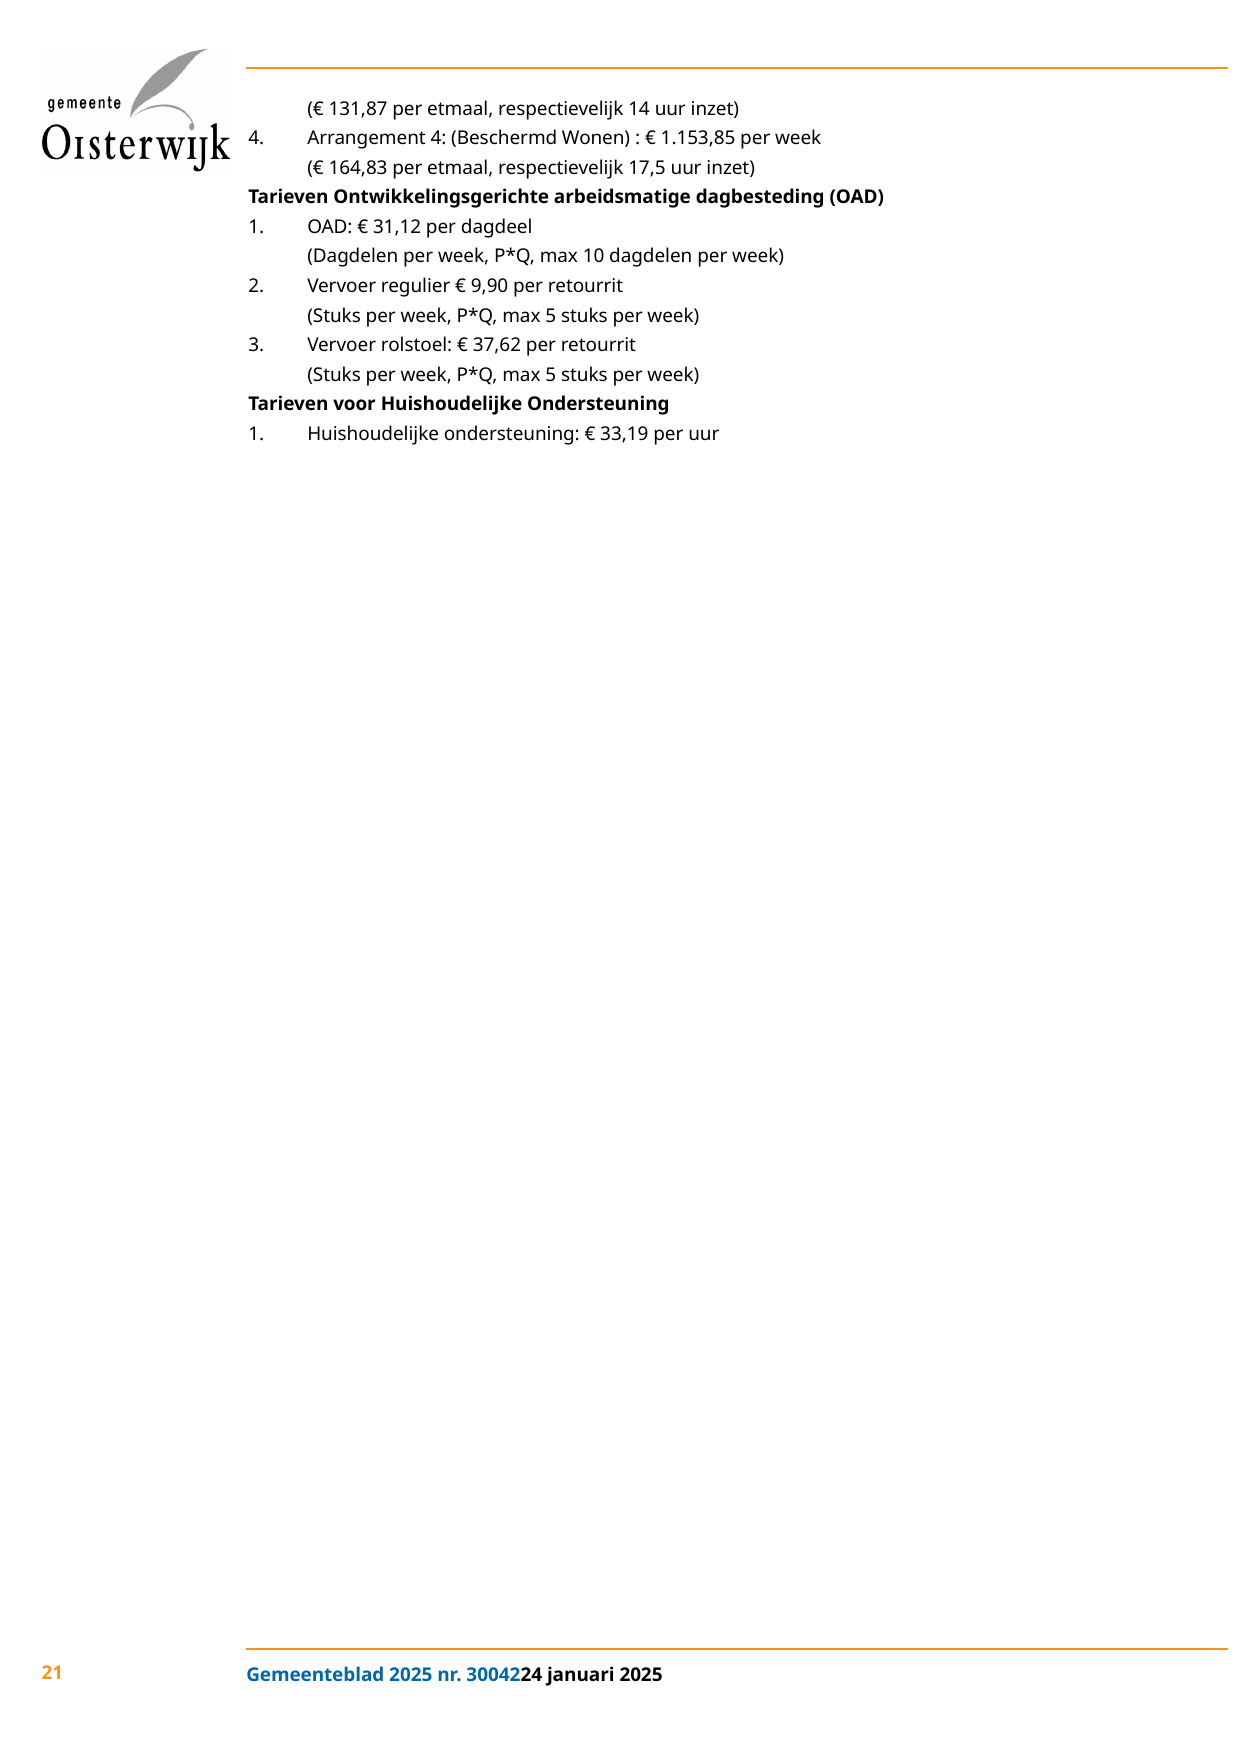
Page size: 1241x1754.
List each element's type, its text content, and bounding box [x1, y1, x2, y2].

list (€ 131,87 per etmaal, respectievelijk 14 uur inzet) [248, 95, 1152, 121]
list Vervoer rolstoel: € 37,62 per retourrit [248, 331, 1152, 357]
picture [41, 47, 231, 172]
list (Dagdelen per week, P*Q, max 10 dagdelen per week) [248, 243, 1152, 268]
text Tarieven voor Huishoudelijke Ondersteuning [248, 391, 1152, 416]
list Arrangement 4: (Beschermd Wonen) : € 1.153,85 per week [248, 124, 1152, 150]
list (Stuks per week, P*Q, max 5 stuks per week) [248, 361, 1152, 387]
list Vervoer regulier € 9,90 per retourrit [248, 272, 1152, 298]
list (Stuks per week, P*Q, max 5 stuks per week) [248, 302, 1152, 328]
list OAD: € 31,12 per dagdeel [248, 213, 1152, 239]
text Tarieven Ontwikkelingsgerichte arbeidsmatige dagbesteding (OAD) [248, 183, 1152, 209]
list Huishoudelijke ondersteuning: € 33,19 per uur [248, 420, 1152, 446]
list (€ 164,83 per etmaal, respectievelijk 17,5 uur inzet) [248, 154, 1152, 180]
